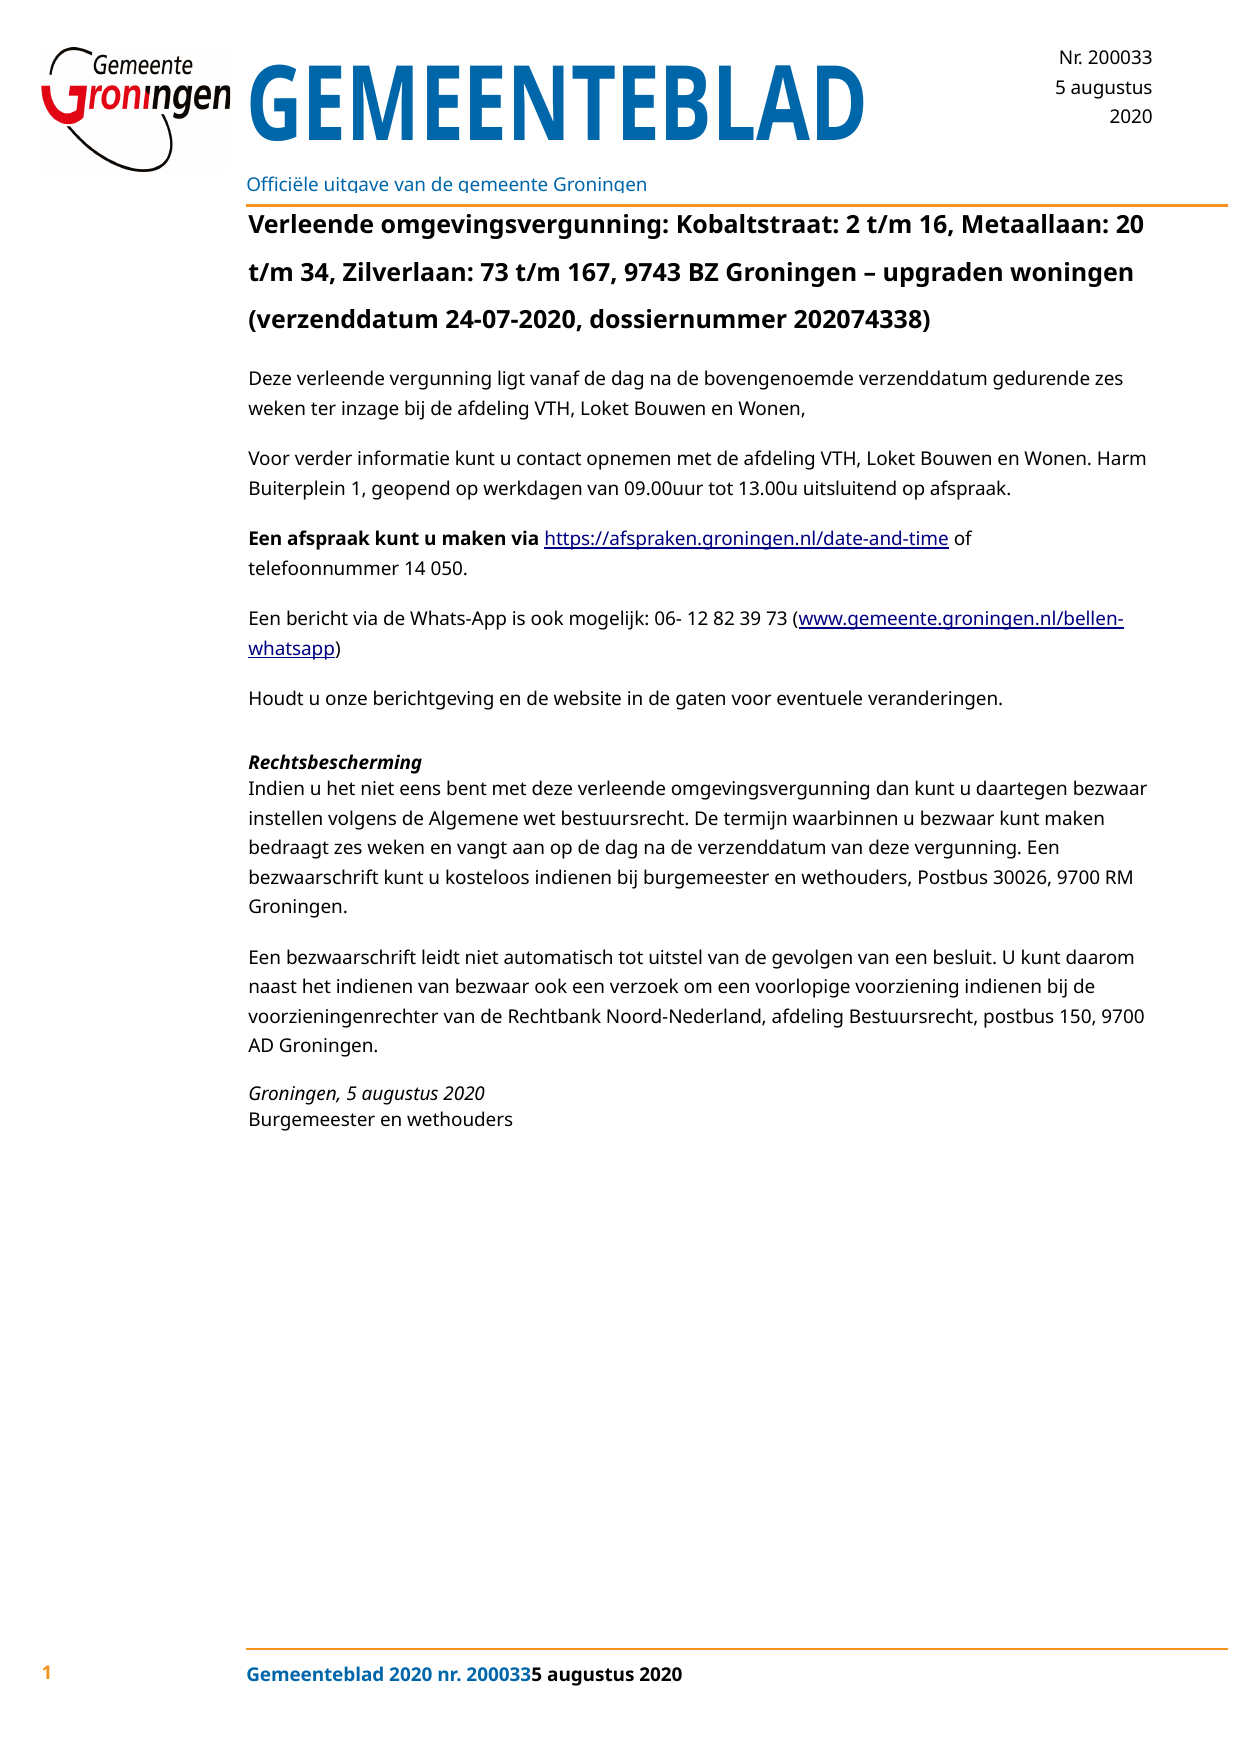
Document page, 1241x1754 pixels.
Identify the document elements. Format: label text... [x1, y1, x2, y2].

text Groningen, 5 augustus 2020 [248, 1081, 1152, 1106]
text Rechtsbescherming [248, 749, 1152, 775]
text Een afspraak kunt u maken via https://afspraken.groningen.nl/date-and-time of telefoonnummer 14 050. [248, 526, 1152, 581]
text Indien u het niet eens bent met deze verleende omgevingsvergunning dan kunt u daartegen bezwaar instellen volgens de Algemene wet bestuursrecht. De termijn waarbinnen u bezwaar kunt maken bedraagt zes weken en vangt aan op de dag na de verzenddatum van deze vergunning. Een bezwaarschrift kunt u kosteloos indienen bij burgemeester en wethouders, Postbus 30026, 9700 RM Groningen. [248, 775, 1152, 919]
text Houdt u onze berichtgeving en de website in de gaten voor eventuele veranderingen. [248, 686, 1152, 711]
text Een bezwaarschrift leidt niet automatisch tot uitstel van de gevolgen van een besluit. U kunt daarom naast het indienen van bezwaar ook een verzoek om een voorlopige voorziening indienen bij de voorzieningenrechter van de Rechtbank Noord-Nederland, afdeling Bestuursrecht, postbus 150, 9700 AD Groningen. [248, 944, 1152, 1058]
text Deze verleende vergunning ligt vanaf de dag na de bovengenoemde verzenddatum gedurende zes weken ter inzage bij de afdeling VTH, Loket Bouwen en Wonen, [248, 366, 1152, 421]
text Verleende omgevingsvergunning: Kobaltstraat: 2 t/m 16, Metaallaan: 20 t/m 34, Zilverlaan: 73 t/m 167, 9743 BZ Groningen – upgraden woningen (verzenddatum 24-07-2020, dossiernummer 202074338) [248, 207, 1152, 336]
text Burgemeester en wethouders [248, 1106, 1152, 1132]
text Een bericht via de Whats-App is ook mogelijk: 06- 12 82 39 73 (www.gemeente.groningen.nl/bellen-whatsapp) [248, 606, 1152, 661]
picture [41, 47, 231, 172]
text Voor verder informatie kunt u contact opnemen met de afdeling VTH, Loket Bouwen en Wonen. Harm Buiterplein 1, geopend op werkdagen van 09.00uur tot 13.00u uitsluitend op afspraak. [248, 446, 1152, 501]
